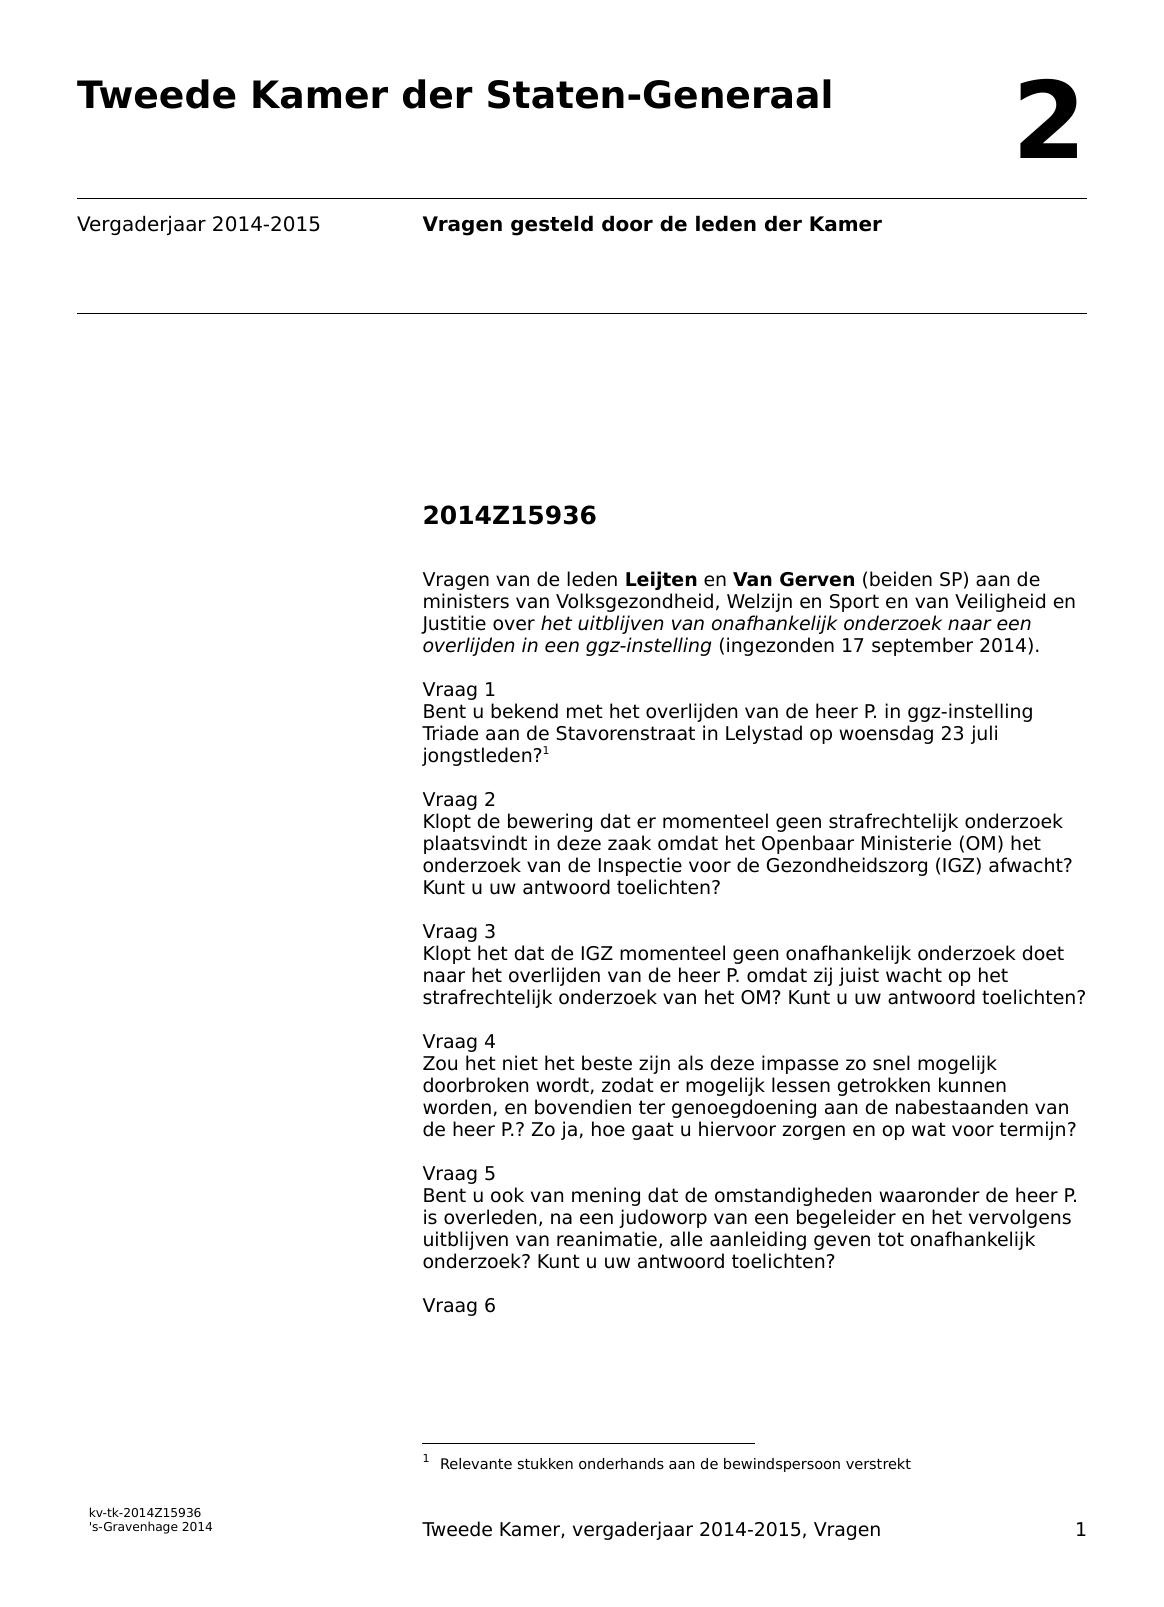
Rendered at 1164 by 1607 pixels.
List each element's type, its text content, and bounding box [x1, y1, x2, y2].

text Klopt het dat de IGZ momenteel geen onafhankelijk onderzoek doet naar het overlijden van de heer P. omdat zij juist wacht op het strafrechtelijk onderzoek van het OM? Kunt u uw antwoord toelichten? [422, 943, 1087, 1009]
text Vragen van de leden Leijten en Van Gerven (beiden SP) aan de ministers van Volksgezondheid, Welzijn en Sport en van Veiligheid en Justitie over het uitblijven van onafhankelijk onderzoek naar een overlijden in een ggz-instelling (ingezonden 17 september 2014). [422, 569, 1087, 657]
table_header Tweede Kamer der Staten-Generaal [77, 59, 886, 198]
text Vraag 1 [422, 679, 1087, 701]
text Bent u ook van mening dat de omstandigheden waaronder de heer P. is overleden, na een judoworp van een begeleider en het vervolgens uitblijven van reanimatie, alle aanleiding geven tot onafhankelijk onderzoek? Kunt u uw antwoord toelichten? [422, 1185, 1087, 1273]
text kv-tk-2014Z15936 [88, 1506, 323, 1520]
table_header 2 [886, 59, 1087, 198]
text 's-Gravenhage 2014 [88, 1520, 323, 1534]
text Bent u bekend met het overlijden van de heer P. in ggz-instelling Triade aan de Stavorenstraat in Lelystad op woensdag 23 juli jongstleden? [422, 701, 1087, 767]
text Relevante stukken onderhands aan de bewindspersoon verstrekt [422, 1452, 1087, 1474]
text 2014Z15936 [422, 501, 1087, 531]
text Zou het niet het beste zijn als deze impasse zo snel mogelijk doorbroken wordt, zodat er mogelijk lessen getrokken kunnen worden, en bovendien ter genoegdoening aan de nabestaanden van de heer P.? Zo ja, hoe gaat u hiervoor zorgen en op wat voor termijn? [422, 1053, 1087, 1141]
text Vraag 2 [422, 789, 1087, 811]
table_cell Vragen gesteld door de leden der Kamer [422, 199, 1087, 313]
text Vraag 4 [422, 1031, 1087, 1053]
text Vraag 6 [422, 1295, 1087, 1317]
text Vraag 3 [422, 921, 1087, 943]
table_cell Vergaderjaar 2014-2015 [77, 199, 422, 313]
text Vraag 5 [422, 1163, 1087, 1185]
text Klopt de bewering dat er momenteel geen strafrechtelijk onderzoek plaatsvindt in deze zaak omdat het Openbaar Ministerie (OM) het onderzoek van de Inspectie voor de Gezondheidszorg (IGZ) afwacht? Kunt u uw antwoord toelichten? [422, 811, 1087, 899]
